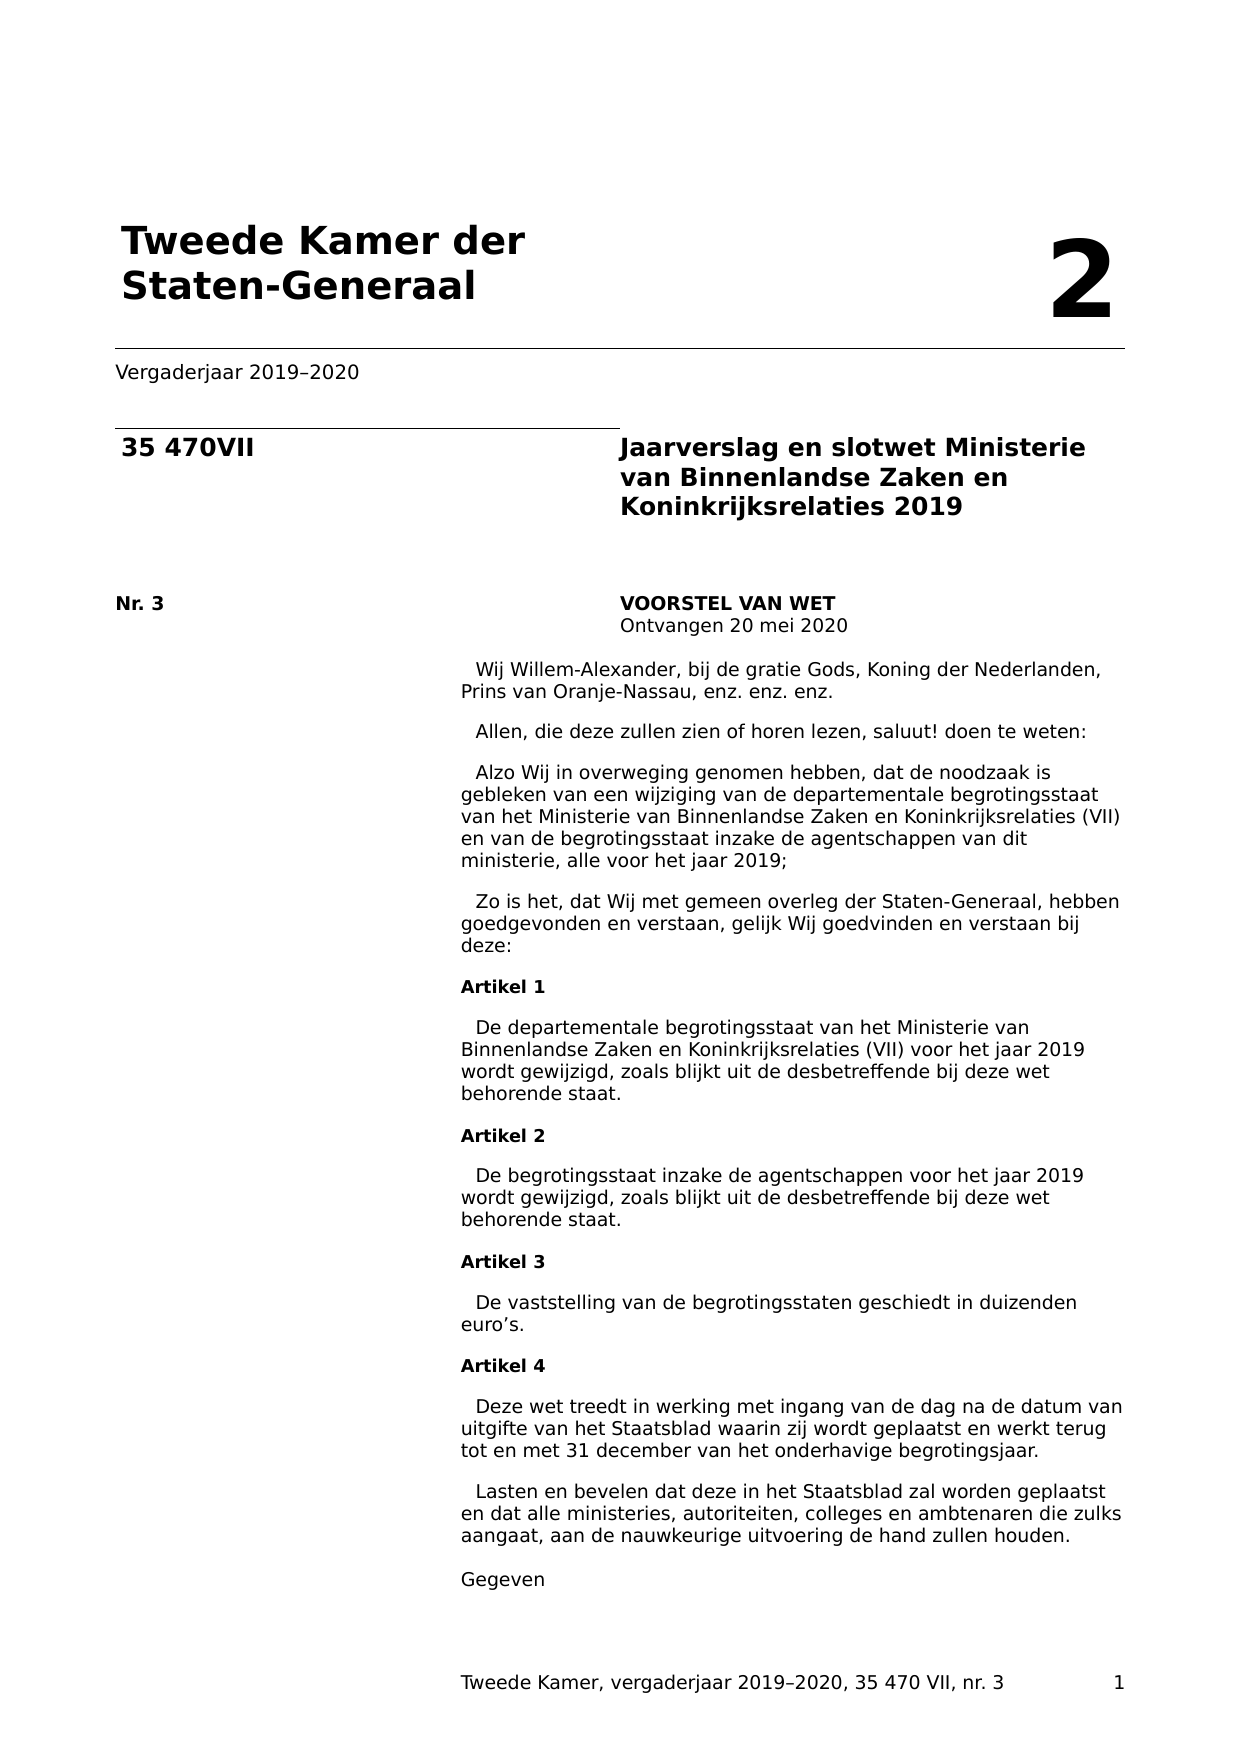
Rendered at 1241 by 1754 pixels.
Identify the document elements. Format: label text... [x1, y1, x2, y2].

title Artikel 2 [461, 1124, 1125, 1147]
title Artikel 4 [461, 1354, 1125, 1377]
table_header 35 470VII [115, 429, 620, 527]
table_header Voorstel van wet Ontvangen 20 mei 2020 [620, 593, 1125, 658]
table_cell Vergaderjaar 2019–2020 [115, 349, 1125, 384]
text Lasten en bevelen dat deze in het Staatsblad zal worden geplaatst en dat alle ministeries, autoriteiten, colleges en ambtenaren die zulks aangaat, aan de nauwkeurige uitvoering de hand zullen houden. [461, 1481, 1125, 1547]
text De vaststelling van de begrotingsstaten geschiedt in duizenden euro’s. [461, 1292, 1125, 1336]
text Zo is het, dat Wij met gemeen overleg der Staten-Generaal, hebben goedgevonden en verstaan, gelijk Wij goedvinden en verstaan bij deze: [461, 891, 1125, 957]
text Alzo Wij in overweging genomen hebben, dat de noodzaak is gebleken van een wijziging van de departementale begrotingsstaat van het Ministerie van Binnenlandse Zaken en Koninkrijksrelaties (VII) en van de begrotingsstaat inzake de agentschappen van dit ministerie, alle voor het jaar 2019; [461, 762, 1125, 872]
table_header Jaarverslag en slotwet Ministerie van Binnenlandse Zaken en Koninkrijksrelaties 2019 [620, 428, 1125, 527]
table_header Tweede Kamer der Staten-Generaal [115, 213, 620, 348]
text De begrotingsstaat inzake de agentschappen voor het jaar 2019 wordt gewijzigd, zoals blijkt uit de desbetreffende bij deze wet behorende staat. [461, 1165, 1125, 1231]
text De departementale begrotingsstaat van het Ministerie van Binnenlandse Zaken en Koninkrijksrelaties (VII) voor het jaar 2019 wordt gewijzigd, zoals blijkt uit de desbetreffende bij deze wet behorende staat. [461, 1017, 1125, 1105]
title Artikel 3 [461, 1250, 1125, 1273]
table_header Nr. 3 [115, 593, 620, 658]
text Deze wet treedt in werking met ingang van de dag na de datum van uitgifte van het Staatsblad waarin zij wordt geplaatst en werkt terug tot en met 31 december van het onderhavige begrotingsjaar. [461, 1396, 1125, 1462]
text Gegeven [461, 1569, 1125, 1591]
title Artikel 1 [461, 975, 1125, 998]
table_header 2 [620, 213, 1125, 348]
text Wij Willem-Alexander, bij de gratie Gods, Koning der Nederlanden, Prins van Oranje-Nassau, enz. enz. enz. [461, 658, 1125, 702]
text Allen, die deze zullen zien of horen lezen, saluut! doen te weten: [461, 721, 1125, 743]
